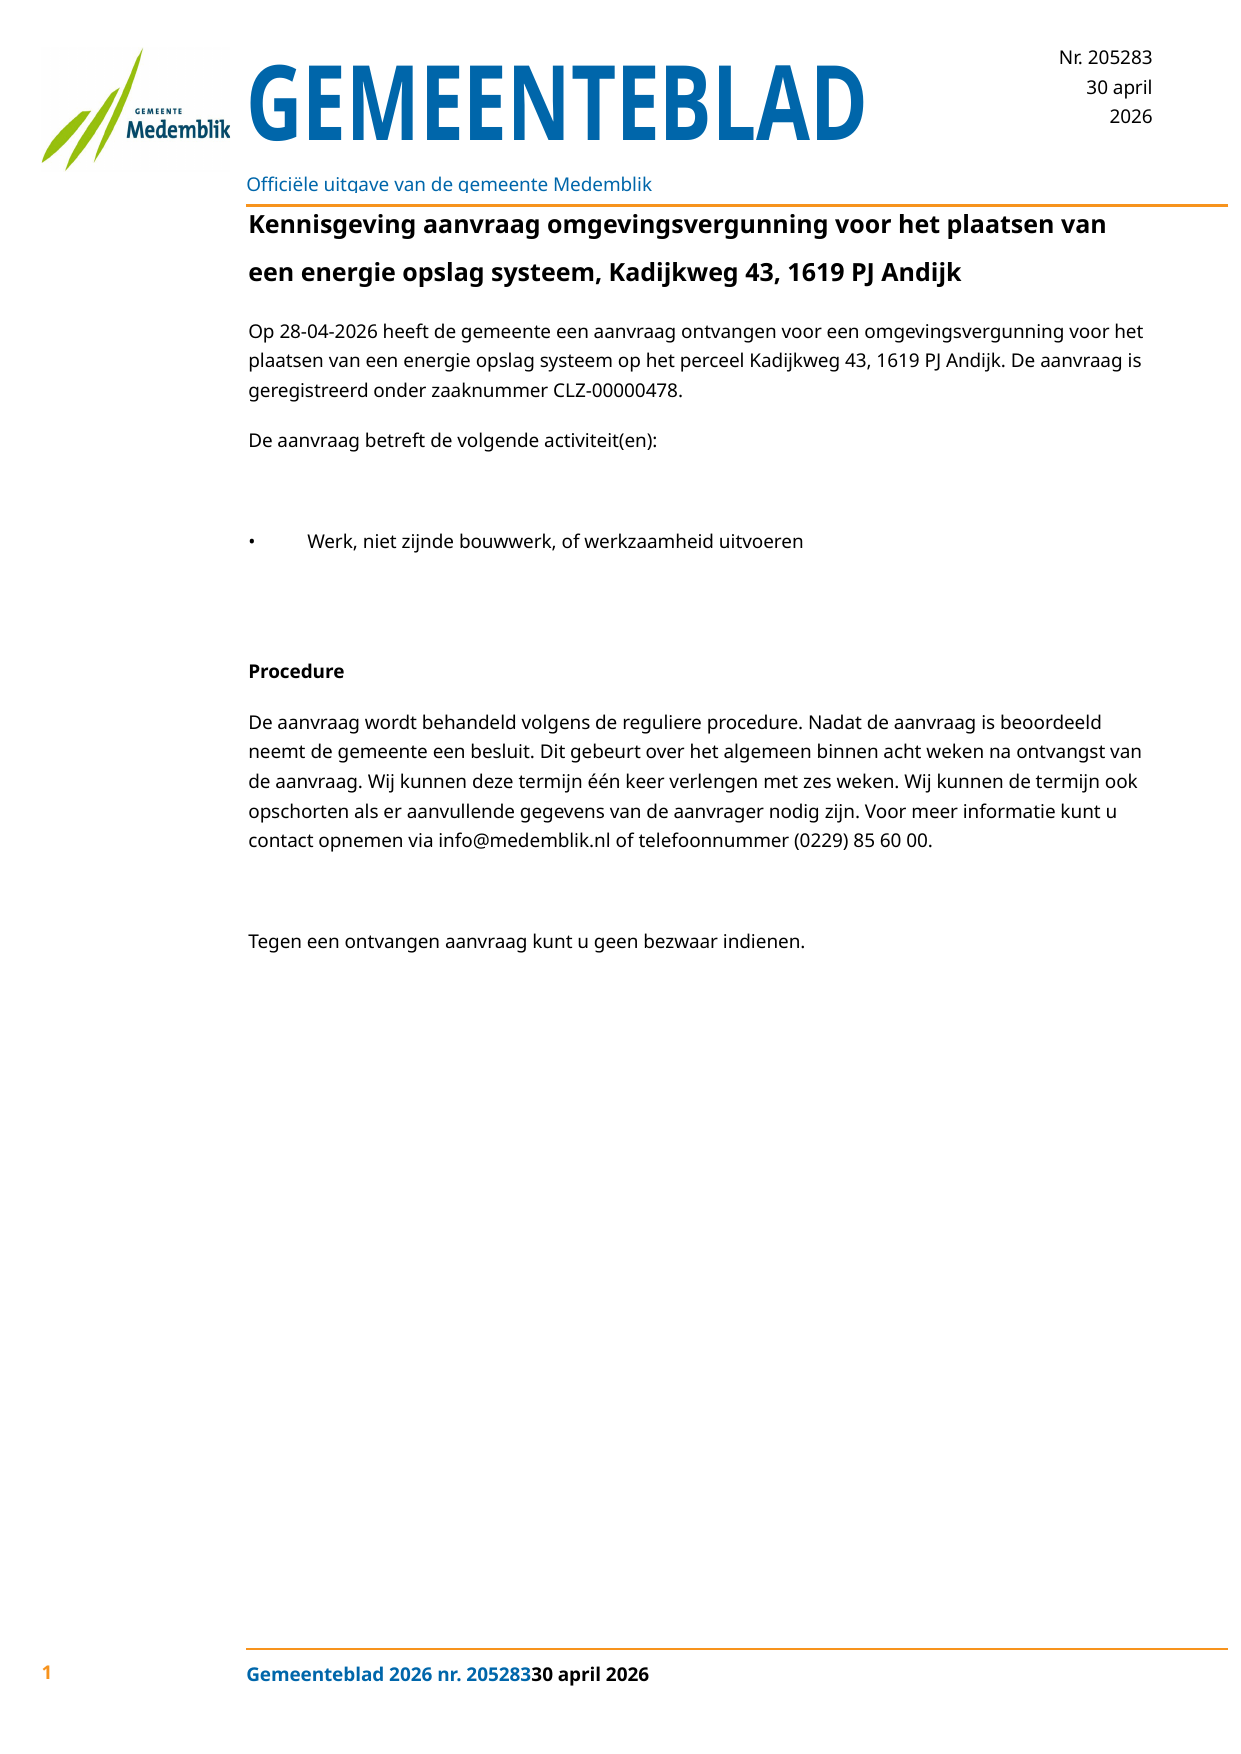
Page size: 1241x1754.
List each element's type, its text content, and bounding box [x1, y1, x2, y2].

picture [41, 47, 231, 172]
text De aanvraag betreft de volgende activiteit(en): [248, 427, 1152, 453]
list Werk, niet zijnde bouwwerk, of werkzaamheid uitvoeren [248, 528, 1152, 554]
text De aanvraag wordt behandeld volgens de reguliere procedure. Nadat de aanvraag is beoordeeld neemt de gemeente een besluit. Dit gebeurt over het algemeen binnen acht weken na ontvangst van de aanvraag. Wij kunnen deze termijn één keer verlengen met zes weken. Wij kunnen de termijn ook opschorten als er aanvullende gegevens van de aanvrager nodig zijn. Voor meer informatie kunt u contact opnemen via info@medemblik.nl of telefoonnummer (0229) 85 60 00. [248, 709, 1152, 853]
text Tegen een ontvangen aanvraag kunt u geen bezwaar indienen. [248, 928, 1152, 954]
text Kennisgeving aanvraag omgevingsvergunning voor het plaatsen van een energie opslag systeem, Kadijkweg 43, 1619 PJ Andijk [248, 207, 1152, 288]
text Op 28-04-2026 heeft de gemeente een aanvraag ontvangen voor een omgevingsvergunning voor het plaatsen van een energie opslag systeem op het perceel Kadijkweg 43, 1619 PJ Andijk. De aanvraag is geregistreerd onder zaaknummer CLZ-00000478. [248, 318, 1152, 403]
text Procedure [248, 659, 1152, 684]
